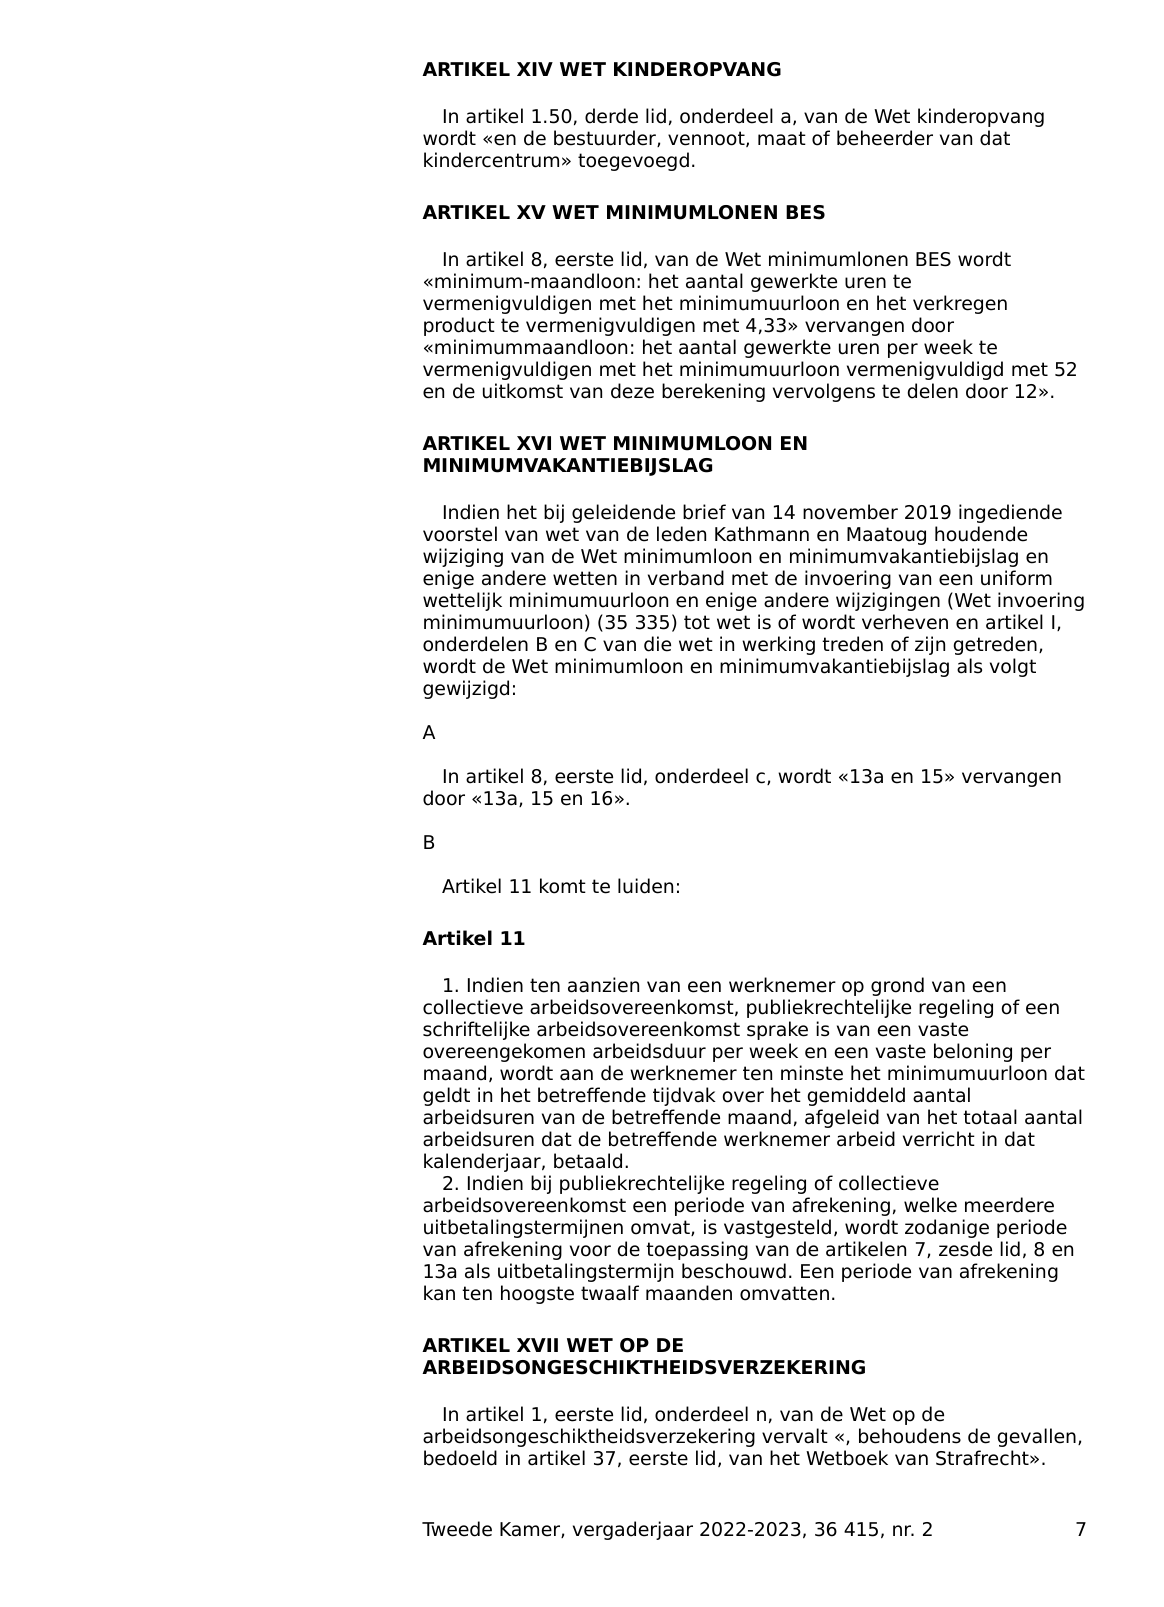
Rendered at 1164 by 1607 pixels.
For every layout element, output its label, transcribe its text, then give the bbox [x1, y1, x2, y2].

text 1. Indien ten aanzien van een werknemer op grond van een collectieve arbeidsovereenkomst, publiekrechtelijke regeling of een schriftelijke arbeidsovereenkomst sprake is van een vaste overeengekomen arbeidsduur per week en een vaste beloning per maand, wordt aan de werknemer ten minste het minimumuurloon dat geldt in het betreffende tijdvak over het gemiddeld aantal arbeidsuren van de betreffende maand, afgeleid van het totaal aantal arbeidsuren dat de betreffende werknemer arbeid verricht in dat kalenderjaar, betaald. [422, 975, 1087, 1173]
text In artikel 1.50, derde lid, onderdeel a, van de Wet kinderopvang wordt «en de bestuurder, vennoot, maat of beheerder van dat kindercentrum» toegevoegd. [422, 106, 1087, 172]
subtitle ARTIKEL XVI WET MINIMUMLOON EN MINIMUMVAKANTIEBIJSLAG [422, 433, 1087, 477]
text B [422, 832, 1087, 854]
subtitle ARTIKEL XVII WET OP DE ARBEIDSONGESCHIKTHEIDSVERZEKERING [422, 1335, 1087, 1379]
subtitle Artikel 11 [422, 928, 1087, 950]
subtitle ARTIKEL XV WET MINIMUMLONEN BES [422, 202, 1087, 224]
text A [422, 722, 1087, 744]
text Indien het bij geleidende brief van 14 november 2019 ingediende voorstel van wet van de leden Kathmann en Maatoug houdende wijziging van de Wet minimumloon en minimumvakantiebijslag en enige andere wetten in verband met de invoering van een uniform wettelijk minimumuurloon en enige andere wijzigingen (Wet invoering minimumuurloon) (35 335) tot wet is of wordt verheven en artikel I, onderdelen B en C van die wet in werking treden of zijn getreden, wordt de Wet minimumloon en minimumvakantiebijslag als volgt gewijzigd: [422, 502, 1087, 699]
text In artikel 8, eerste lid, onderdeel c, wordt «13a en 15» vervangen door «13a, 15 en 16». [422, 766, 1087, 810]
text In artikel 1, eerste lid, onderdeel n, van de Wet op de arbeidsongeschiktheidsverzekering vervalt «, behoudens de gevallen, bedoeld in artikel 37, eerste lid, van het Wetboek van Strafrecht». [422, 1404, 1087, 1470]
text 2. Indien bij publiekrechtelijke regeling of collectieve arbeidsovereenkomst een periode van afrekening, welke meerdere uitbetalingstermijnen omvat, is vastgesteld, wordt zodanige periode van afrekening voor de toepassing van de artikelen 7, zesde lid, 8 en 13a als uitbetalingstermijn beschouwd. Een periode van afrekening kan ten hoogste twaalf maanden omvatten. [422, 1173, 1087, 1305]
subtitle ARTIKEL XIV WET KINDEROPVANG [422, 59, 1087, 81]
text Artikel 11 komt te luiden: [422, 876, 1087, 898]
text In artikel 8, eerste lid, van de Wet minimumlonen BES wordt «minimum-maandloon: het aantal gewerkte uren te vermenigvuldigen met het minimumuurloon en het verkregen product te vermenigvuldigen met 4,33» vervangen door «minimummaandloon: het aantal gewerkte uren per week te vermenigvuldigen met het minimumuurloon vermenigvuldigd met 52 en de uitkomst van deze berekening vervolgens te delen door 12». [422, 249, 1087, 403]
